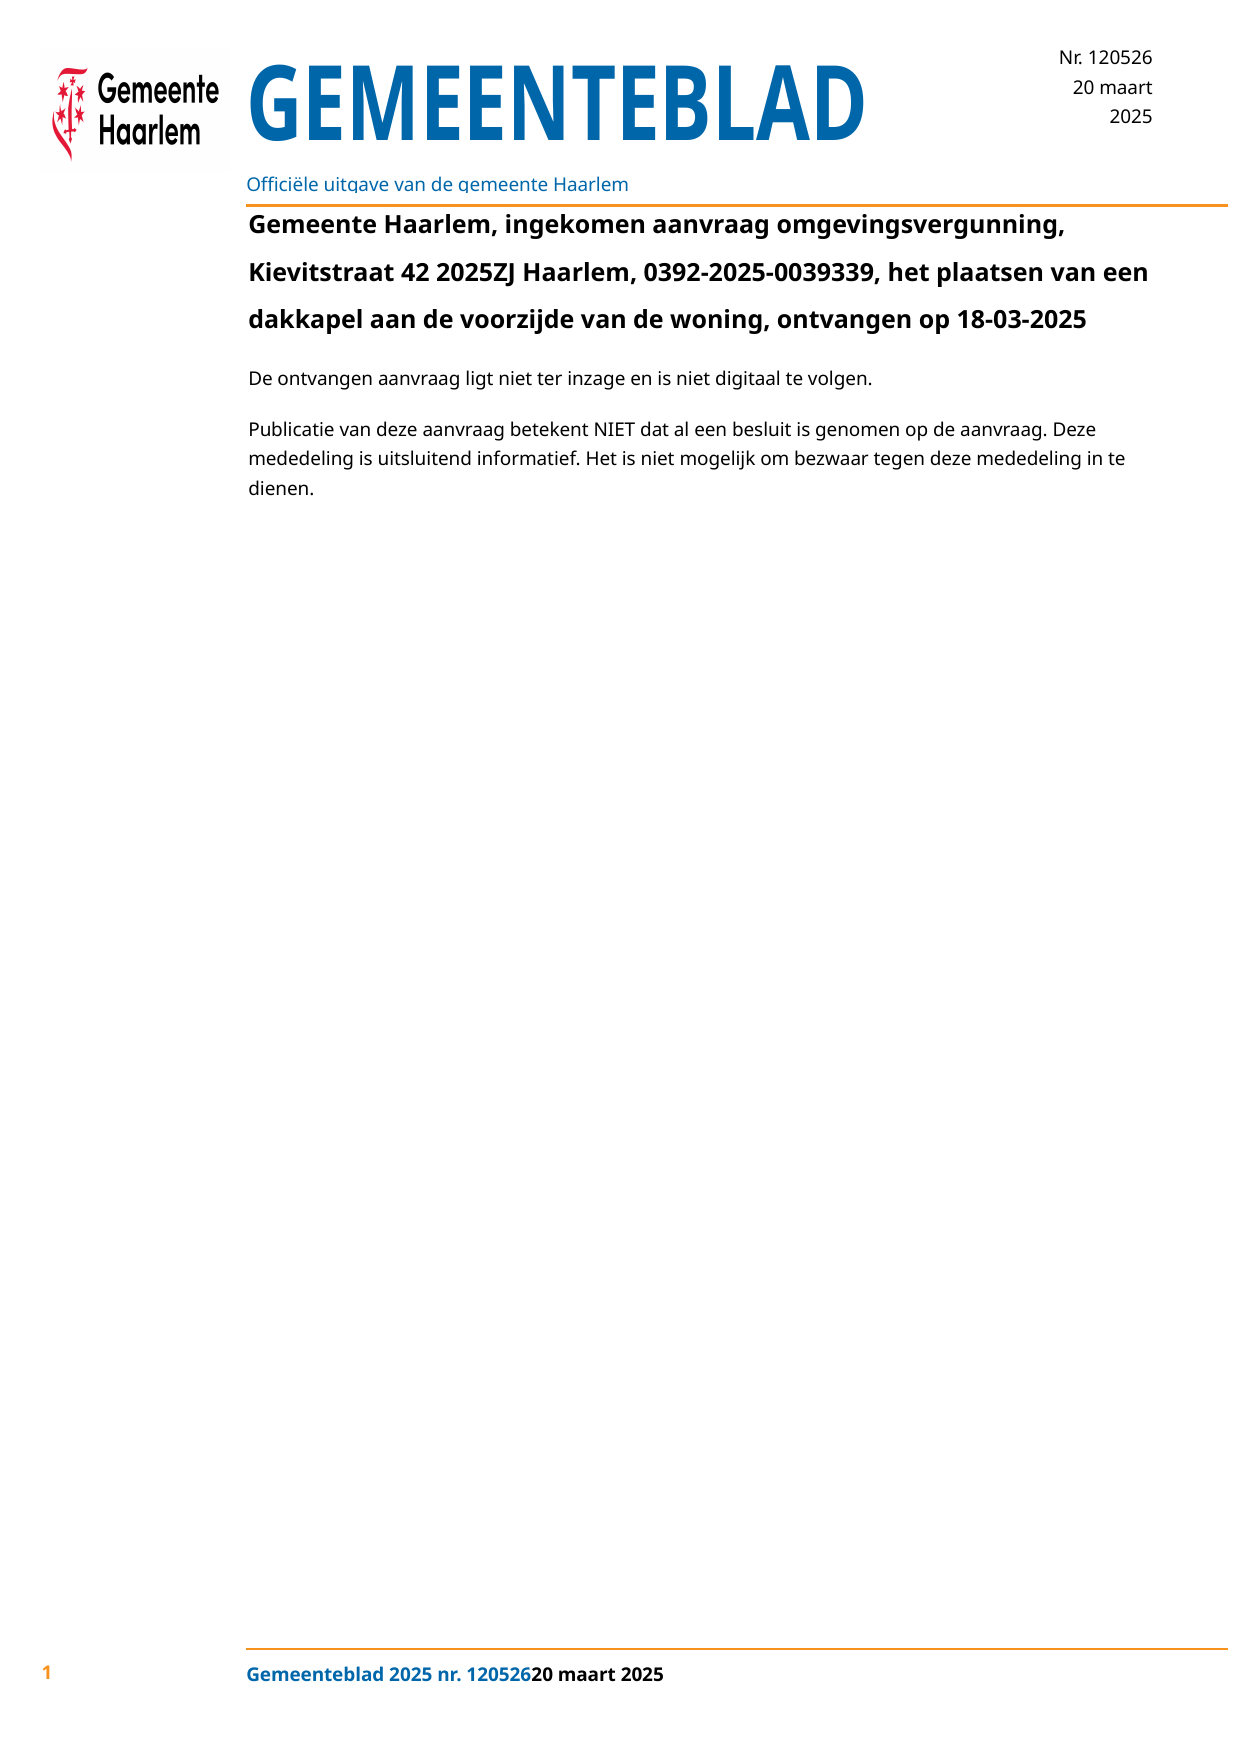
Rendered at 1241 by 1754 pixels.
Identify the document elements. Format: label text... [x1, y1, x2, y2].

picture [41, 47, 231, 172]
text Publicatie van deze aanvraag betekent NIET dat al een besluit is genomen op de aanvraag. Deze mededeling is uitsluitend informatief. Het is niet mogelijk om bezwaar tegen deze mededeling in te dienen. [248, 416, 1152, 501]
text Gemeente Haarlem, ingekomen aanvraag omgevingsvergunning, Kievitstraat 42 2025ZJ Haarlem, 0392-2025-0039339, het plaatsen van een dakkapel aan de voorzijde van de woning, ontvangen op 18-03-2025 [248, 207, 1152, 336]
text De ontvangen aanvraag ligt niet ter inzage en is niet digitaal te volgen. [248, 366, 1152, 391]
